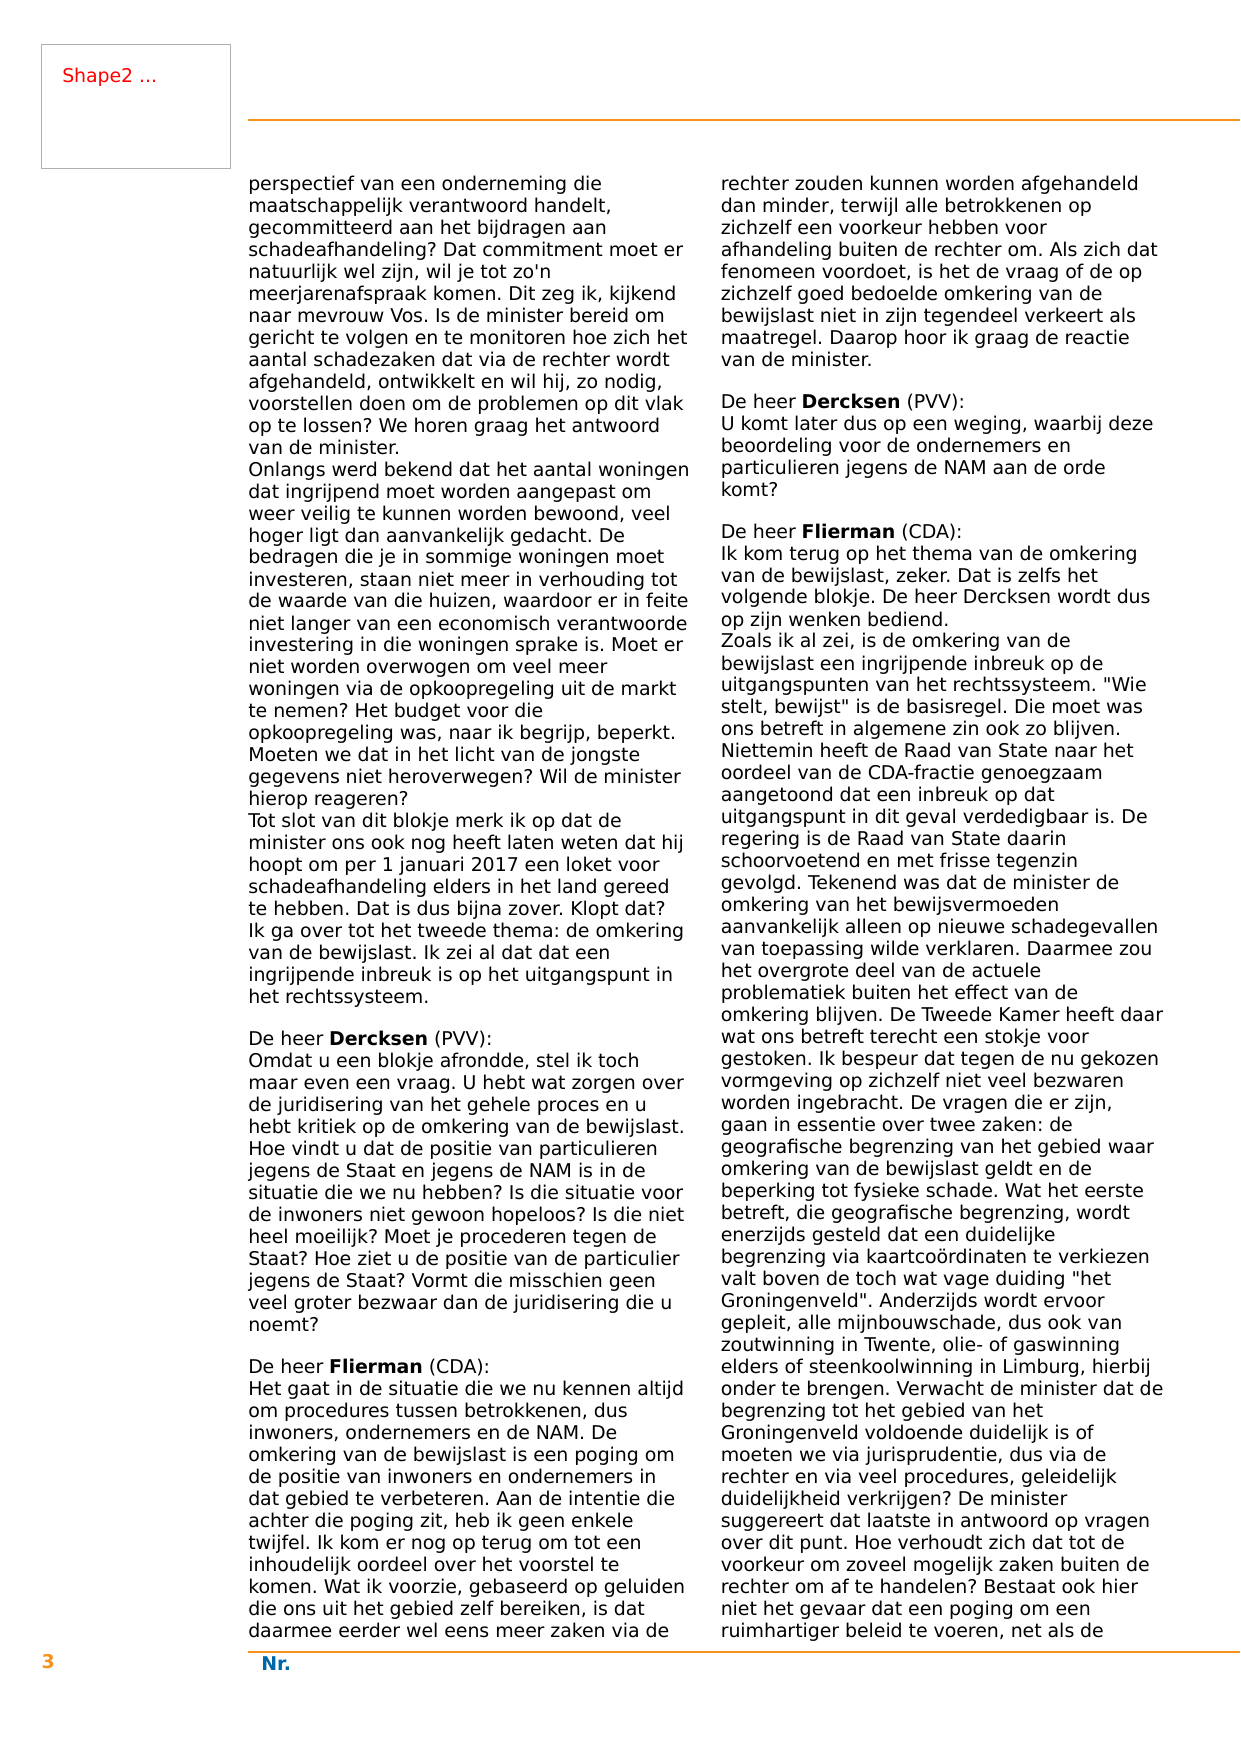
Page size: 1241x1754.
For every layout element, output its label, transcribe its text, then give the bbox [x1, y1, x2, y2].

text Omdat u een blokje afrondde, stel ik toch maar even een vraag. U hebt wat zorgen over de juridisering van het gehele proces en u hebt kritiek op de omkering van de bewijslast. Hoe vindt u dat de positie van particulieren jegens de Staat en jegens de NAM is in de situatie die we nu hebben? Is die situatie voor de inwoners niet gewoon hopeloos? Is die niet heel moeilijk? Moet je procederen tegen de Staat? Hoe ziet u de positie van de particulier jegens de Staat? Vormt die misschien geen veel groter bezwaar dan de juridisering die u noemt? [248, 1050, 691, 1336]
text U komt later dus op een weging, waarbij deze beoordeling voor de ondernemers en particulieren jegens de NAM aan de orde komt? [721, 413, 1163, 501]
text Tot slot van dit blokje merk ik op dat de minister ons ook nog heeft laten weten dat hij hoopt om per 1 januari 2017 een loket voor schadeafhandeling elders in het land gereed te hebben. Dat is dus bijna zover. Klopt dat? [248, 810, 691, 920]
text Ik ga over tot het tweede thema: de omkering van de bewijslast. Ik zei al dat dat een ingrijpende inbreuk is op het uitgangspunt in het rechtssysteem. [248, 920, 691, 1008]
text rechter zouden kunnen worden afgehandeld dan minder, terwijl alle betrokkenen op zichzelf een voorkeur hebben voor afhandeling buiten de rechter om. Als zich dat fenomeen voordoet, is het de vraag of de op zichzelf goed bedoelde omkering van de bewijslast niet in zijn tegendeel verkeert als maatregel. Daarop hoor ik graag de reactie van de minister. [721, 173, 1163, 371]
text De heer Flierman (CDA): [721, 521, 1163, 542]
text De heer Flierman (CDA): [248, 1356, 691, 1378]
text Onlangs werd bekend dat het aantal woningen dat ingrijpend moet worden aangepast om weer veilig te kunnen worden bewoond, veel hoger ligt dan aanvankelijk gedacht. De bedragen die je in sommige woningen moet investeren, staan niet meer in verhouding tot de waarde van die huizen, waardoor er in feite niet langer van een economisch verantwoorde investering in die woningen sprake is. Moet er niet worden overwogen om veel meer woningen via de opkoopregeling uit de markt te nemen? Het budget voor die opkoopregeling was, naar ik begrijp, beperkt. Moeten we dat in het licht van de jongste gegevens niet heroverwegen? Wil de minister hierop reageren? [248, 458, 691, 810]
text perspectief van een onderneming die maatschappelijk verantwoord handelt, gecommitteerd aan het bijdragen aan schadeafhandeling? Dat commitment moet er natuurlijk wel zijn, wil je tot zo'n meerjarenafspraak komen. Dit zeg ik, kijkend naar mevrouw Vos. Is de minister bereid om gericht te volgen en te monitoren hoe zich het aantal schadezaken dat via de rechter wordt afgehandeld, ontwikkelt en wil hij, zo nodig, voorstellen doen om de problemen op dit vlak op te lossen? We horen graag het antwoord van de minister. [248, 173, 691, 458]
text Zoals ik al zei, is de omkering van de bewijslast een ingrijpende inbreuk op de uitgangspunten van het rechtssysteem. "Wie stelt, bewijst" is de basisregel. Die moet was ons betreft in algemene zin ook zo blijven. Niettemin heeft de Raad van State naar het oordeel van de CDA-fractie genoegzaam aangetoond dat een inbreuk op dat uitgangspunt in dit geval verdedigbaar is. De regering is de Raad van State daarin schoorvoetend en met frisse tegenzin gevolgd. Tekenend was dat de minister de omkering van het bewijsvermoeden aanvankelijk alleen op nieuwe schadegevallen van toepassing wilde verklaren. Daarmee zou het overgrote deel van de actuele problematiek buiten het effect van de omkering blijven. De Tweede Kamer heeft daar wat ons betreft terecht een stokje voor gestoken. Ik bespeur dat tegen de nu gekozen vormgeving op zichzelf niet veel bezwaren worden ingebracht. De vragen die er zijn, gaan in essentie over twee zaken: de geografische begrenzing van het gebied waar omkering van de bewijslast geldt en de beperking tot fysieke schade. Wat het eerste betreft, die geografische begrenzing, wordt enerzijds gesteld dat een duidelijke begrenzing via kaartcoördinaten te verkiezen valt boven de toch wat vage duiding "het Groningenveld". Anderzijds wordt ervoor gepleit, alle mijnbouwschade, dus ook van zoutwinning in Twente, olie- of gaswinning elders of steenkoolwinning in Limburg, hierbij onder te brengen. Verwacht de minister dat de begrenzing tot het gebied van het Groningenveld voldoende duidelijk is of moeten we via jurisprudentie, dus via de rechter en via veel procedures, geleidelijk duidelijkheid verkrijgen? De minister suggereert dat laatste in antwoord op vragen over dit punt. Hoe verhoudt zich dat tot de voorkeur om zoveel mogelijk zaken buiten de rechter om af te handelen? Bestaat ook hier niet het gevaar dat een poging om een ruimhartiger beleid te voeren, net als de [721, 630, 1163, 1641]
text Het gaat in de situatie die we nu kennen altijd om procedures tussen betrokkenen, dus inwoners, ondernemers en de NAM. De omkering van de bewijslast is een poging om de positie van inwoners en ondernemers in dat gebied te verbeteren. Aan de intentie die achter die poging zit, heb ik geen enkele twijfel. Ik kom er nog op terug om tot een inhoudelijk oordeel over het voorstel te komen. Wat ik voorzie, gebaseerd op geluiden die ons uit het gebied zelf bereiken, is dat daarmee eerder wel eens meer zaken via de [248, 1378, 691, 1641]
text Ik kom terug op het thema van de omkering van de bewijslast, zeker. Dat is zelfs het volgende blokje. De heer Dercksen wordt dus op zijn wenken bediend. [721, 542, 1163, 630]
text De heer Dercksen (PVV): [721, 391, 1163, 413]
text De heer Dercksen (PVV): [248, 1028, 691, 1050]
